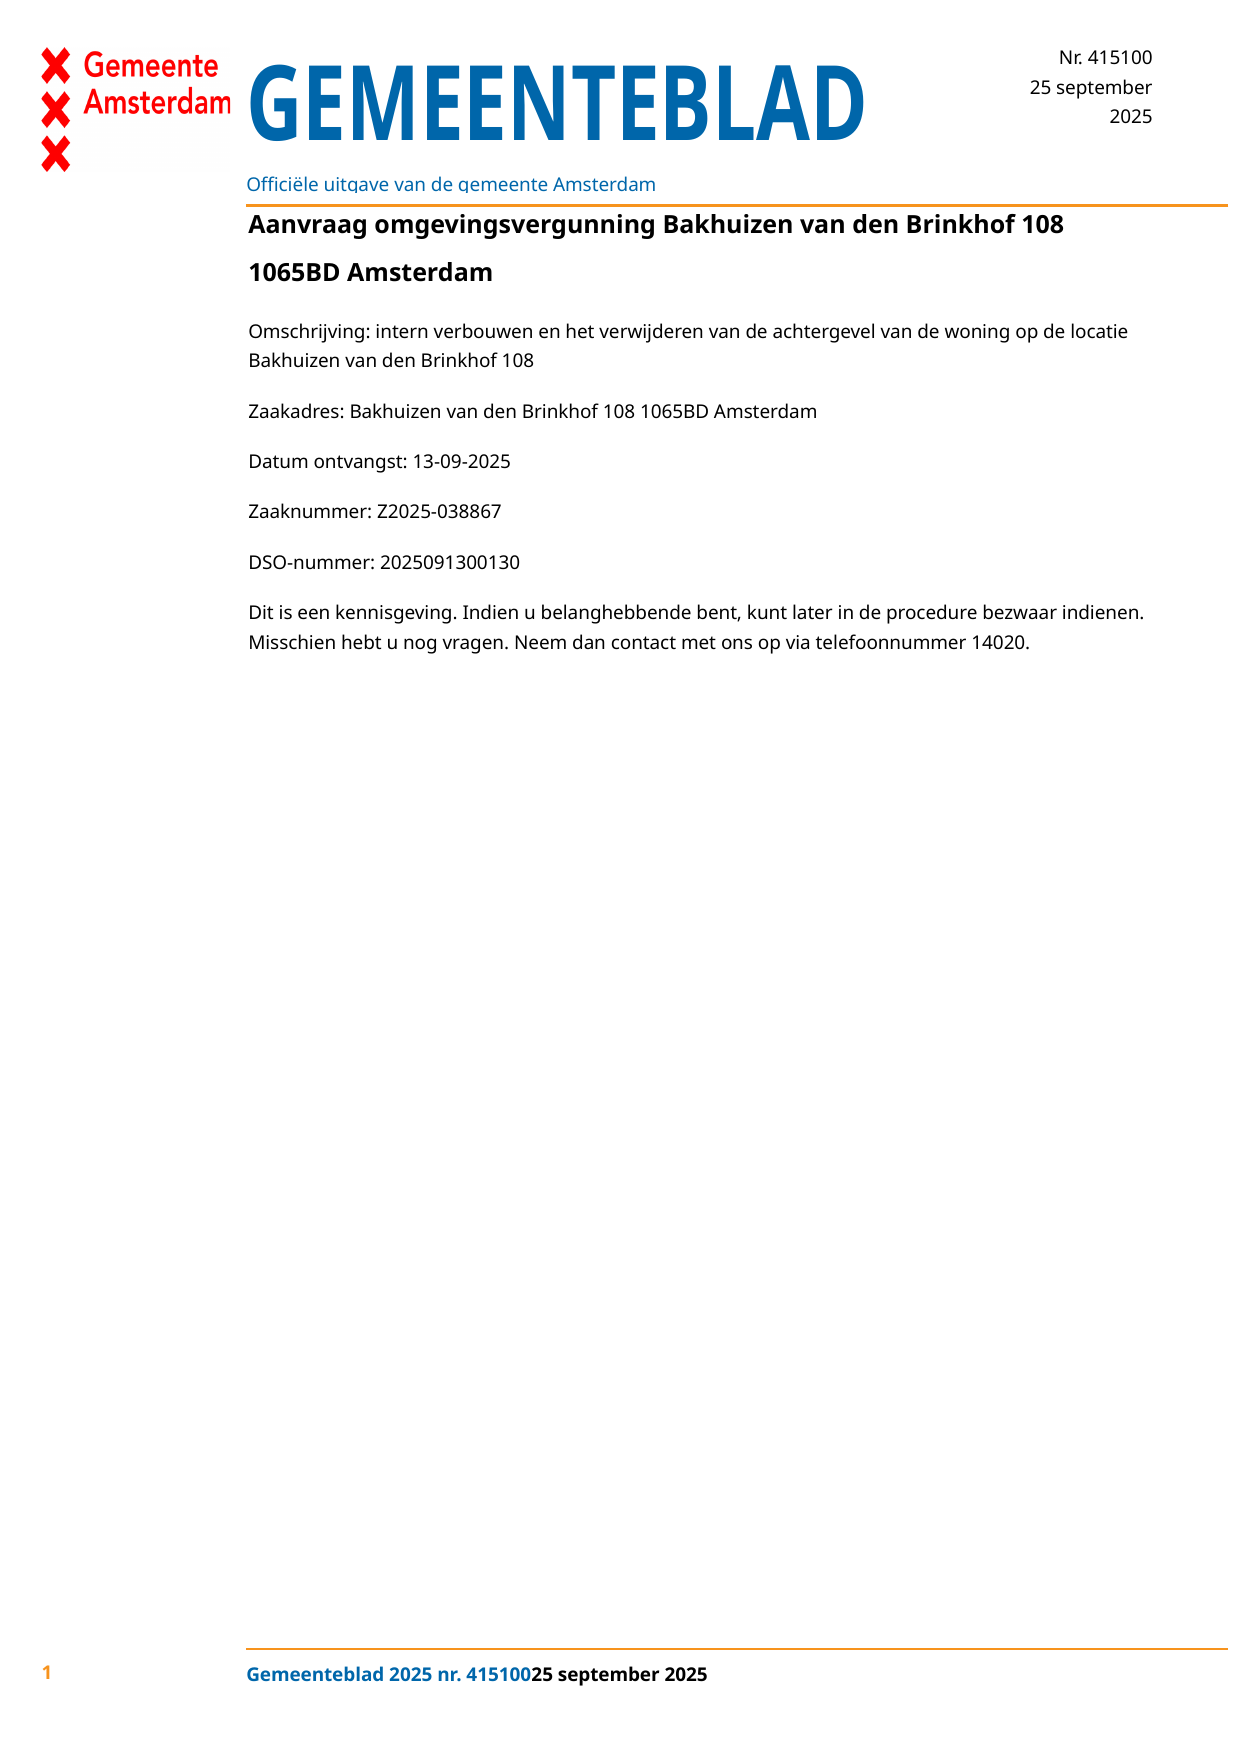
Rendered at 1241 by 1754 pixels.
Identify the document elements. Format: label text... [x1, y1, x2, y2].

text Datum ontvangst: 13-09-2025 [248, 448, 1152, 474]
text Dit is een kennisgeving. Indien u belanghebbende bent, kunt later in de procedure bezwaar indienen. Misschien hebt u nog vragen. Neem dan contact met ons op via telefoonnummer 14020. [248, 599, 1152, 655]
picture [41, 47, 231, 172]
text DSO-nummer: 2025091300130 [248, 549, 1152, 575]
text Aanvraag omgevingsvergunning Bakhuizen van den Brinkhof 108 1065BD Amsterdam [248, 207, 1152, 288]
text Zaaknummer: Z2025-038867 [248, 499, 1152, 524]
text Zaakadres: Bakhuizen van den Brinkhof 108 1065BD Amsterdam [248, 398, 1152, 424]
text Omschrijving: intern verbouwen en het verwijderen van de achtergevel van de woning op de locatie Bakhuizen van den Brinkhof 108 [248, 318, 1152, 373]
